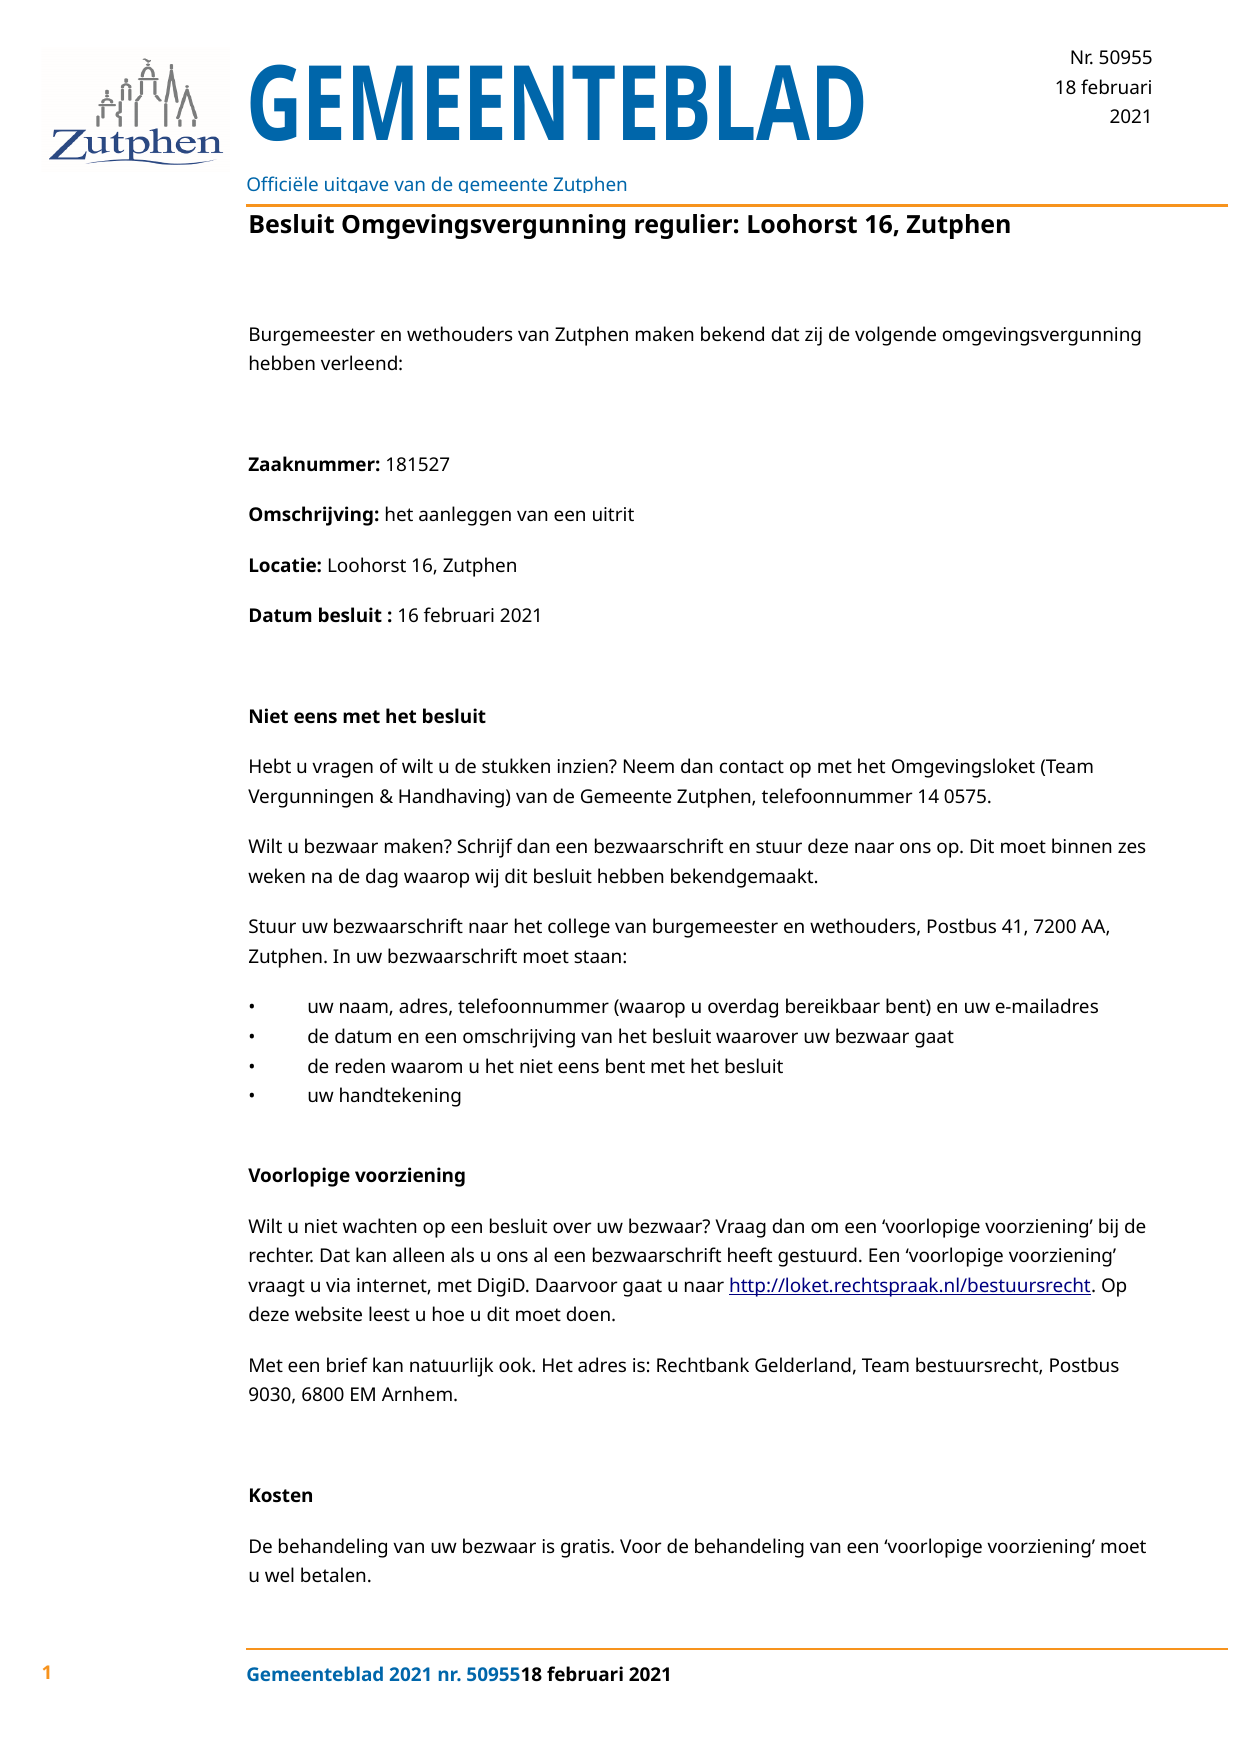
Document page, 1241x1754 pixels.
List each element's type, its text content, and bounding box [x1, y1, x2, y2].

text Zaaknummer: 181527 [248, 451, 1152, 477]
text Hebt u vragen of wilt u de stukken inzien? Neem dan contact op met het Omgevingsloket (Team Vergunningen & Handhaving) van de Gemeente Zutphen, telefoonnummer 14 0575. [248, 754, 1152, 809]
text Locatie: Loohorst 16, Zutphen [248, 552, 1152, 578]
list uw handtekening [248, 1082, 1152, 1108]
text Datum besluit : 16 februari 2021 [248, 602, 1152, 628]
text Stuur uw bezwaarschrift naar het college van burgemeester en wethouders, Postbus 41, 7200 AA, Zutphen. In uw bezwaarschrift moet staan: [248, 914, 1152, 969]
text Kosten [248, 1482, 1152, 1508]
text Wilt u niet wachten op een besluit over uw bezwaar? Vraag dan om een ‘voorlopige voorziening’ bij de rechter. Dat kan alleen als u ons al een bezwaarschrift heeft gestuurd. Een ‘voorlopige voorziening’ vraagt u via internet, met DigiD. Daarvoor gaat u naar http://loket.rechtspraak.nl/bestuursrecht. Op deze website leest u hoe u dit moet doen. [248, 1213, 1152, 1327]
list uw naam, adres, telefoonnummer (waarop u overdag bereikbaar bent) en uw e-mailadres [248, 994, 1152, 1019]
list de datum en een omschrijving van het besluit waarover uw bezwaar gaat [248, 1023, 1152, 1049]
text Niet eens met het besluit [248, 703, 1152, 729]
text Besluit Omgevingsvergunning regulier: Loohorst 16, Zutphen [248, 207, 1152, 241]
text Wilt u bezwaar maken? Schrijf dan een bezwaarschrift en stuur deze naar ons op. Dit moet binnen zes weken na de dag waarop wij dit besluit hebben bekendgemaakt. [248, 834, 1152, 889]
text Voorlopige voorziening [248, 1162, 1152, 1188]
text Omschrijving: het aanleggen van een uitrit [248, 502, 1152, 527]
text Burgemeester en wethouders van Zutphen maken bekend dat zij de volgende omgevingsvergunning hebben verleend: [248, 321, 1152, 376]
text Met een brief kan natuurlijk ook. Het adres is: Rechtbank Gelderland, Team bestuursrecht, Postbus 9030, 6800 EM Arnhem. [248, 1352, 1152, 1407]
picture [41, 47, 231, 172]
list de reden waarom u het niet eens bent met het besluit [248, 1053, 1152, 1078]
text De behandeling van uw bezwaar is gratis. Voor de behandeling van een ‘voorlopige voorziening’ moet u wel betalen. [248, 1533, 1152, 1588]
